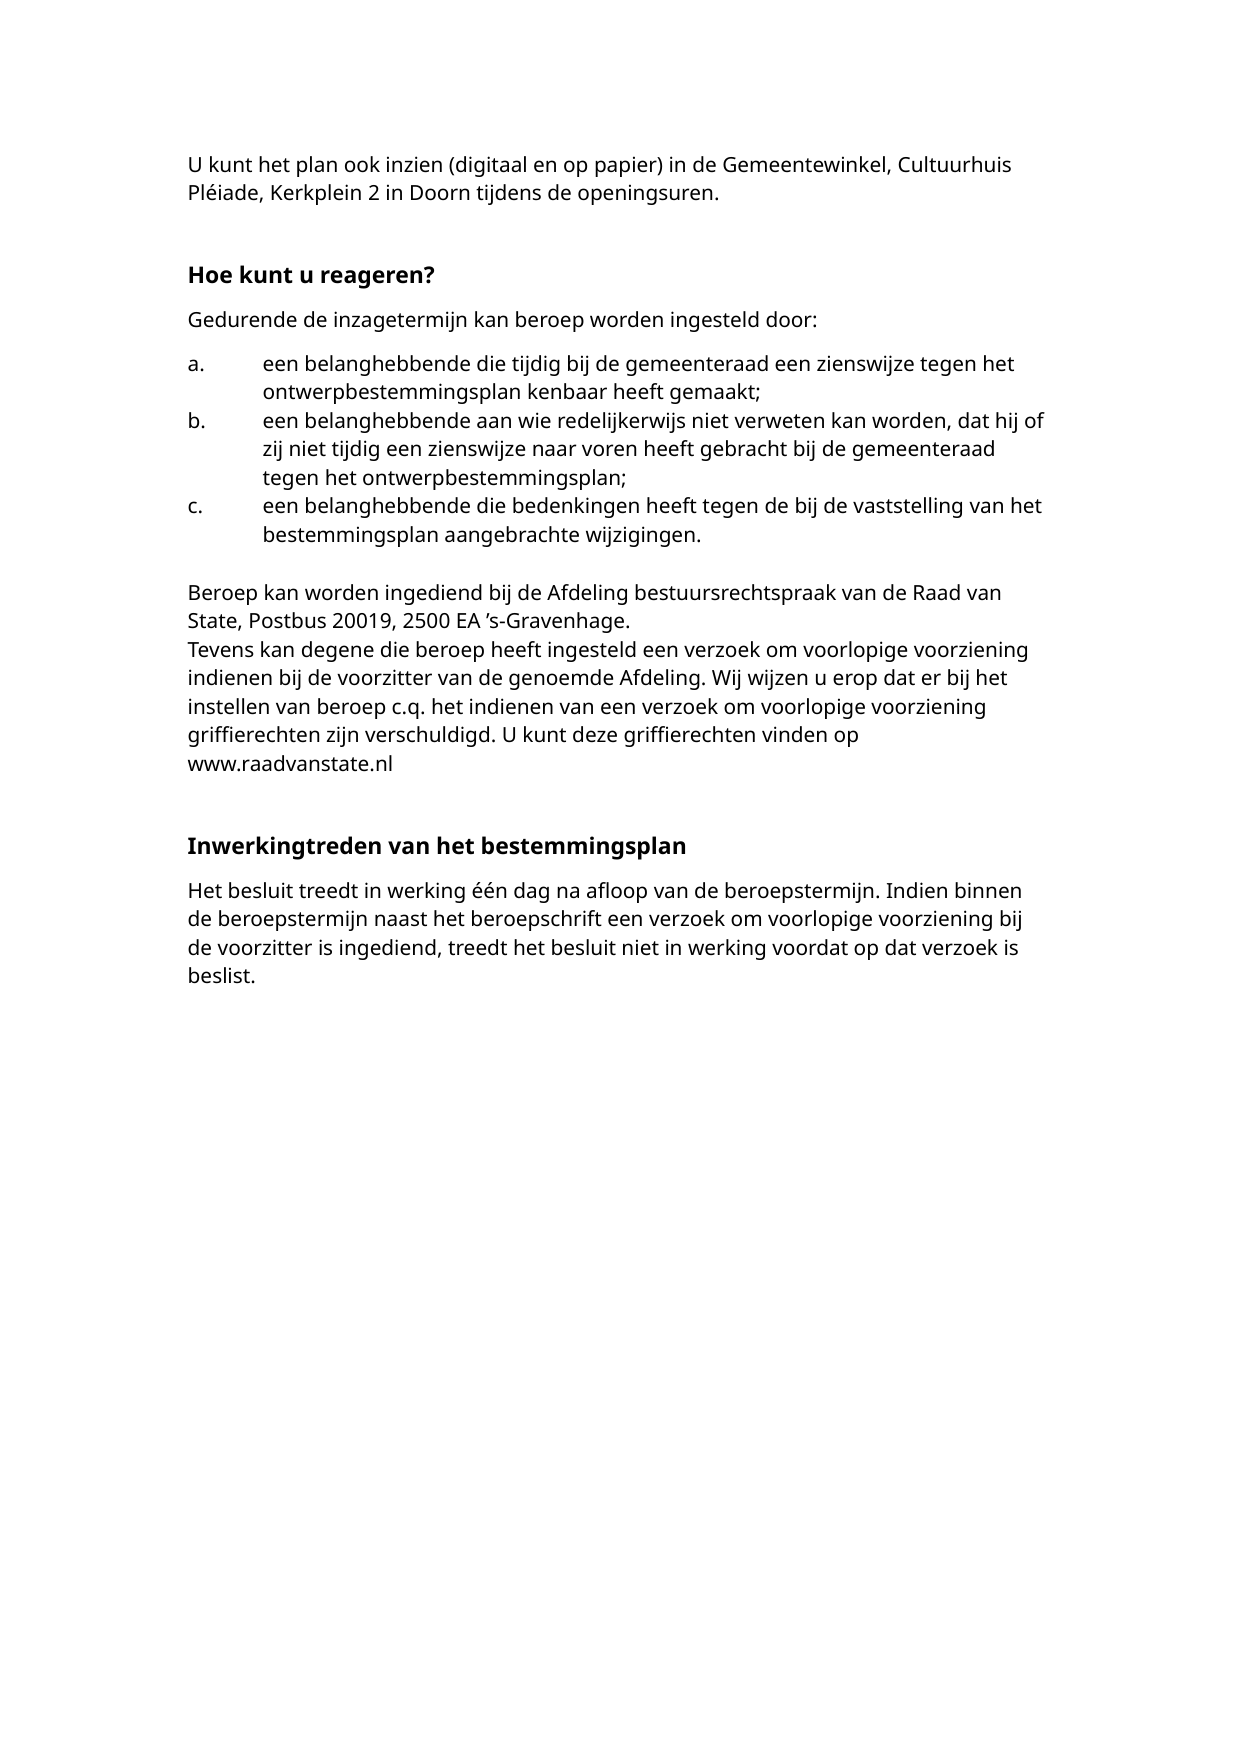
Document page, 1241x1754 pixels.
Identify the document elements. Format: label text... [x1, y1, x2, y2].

subtitle Hoe kunt u reageren? [187, 259, 1053, 291]
list een belanghebbende aan wie redelijkerwijs niet verweten kan worden, dat hij of zij niet tijdig een zienswijze naar voren heeft gebracht bij de gemeenteraad tegen het ontwerpbestemmingsplan; [187, 406, 1053, 491]
text Tevens kan degene die beroep heeft ingesteld een verzoek om voorlopige voorziening indienen bij de voorzitter van de genoemde Afdeling. Wij wijzen u erop dat er bij het instellen van beroep c.q. het indienen van een verzoek om voorlopige voorziening griffierechten zijn verschuldigd. U kunt deze griffierechten vinden op www.raadvanstate.nl [187, 635, 1053, 777]
text Beroep kan worden ingediend bij de Afdeling bestuursrechtspraak van de Raad van State, Postbus 20019, 2500 EA ’s-Gravenhage. [187, 578, 1053, 635]
list een belanghebbende die bedenkingen heeft tegen de bij de vaststelling van het bestemmingsplan aangebrachte wijzigingen. [187, 491, 1053, 548]
subtitle Inwerkingtreden van het bestemmingsplan [187, 830, 1053, 861]
list een belanghebbende die tijdig bij de gemeenteraad een zienswijze tegen het ontwerpbestemmingsplan kenbaar heeft gemaakt; [187, 349, 1053, 406]
text Gedurende de inzagetermijn kan beroep worden ingesteld door: [187, 306, 1053, 334]
text U kunt het plan ook inzien (digitaal en op papier) in de Gemeentewinkel, Cultuurhuis Pléiade, Kerkplein 2 in Doorn tijdens de openingsuren. [187, 150, 1053, 207]
text Het besluit treedt in werking één dag na afloop van de beroepstermijn. Indien binnen de beroepstermijn naast het beroepschrift een verzoek om voorlopige voorziening bij de voorzitter is ingediend, treedt het besluit niet in werking voordat op dat verzoek is beslist. [187, 876, 1053, 990]
